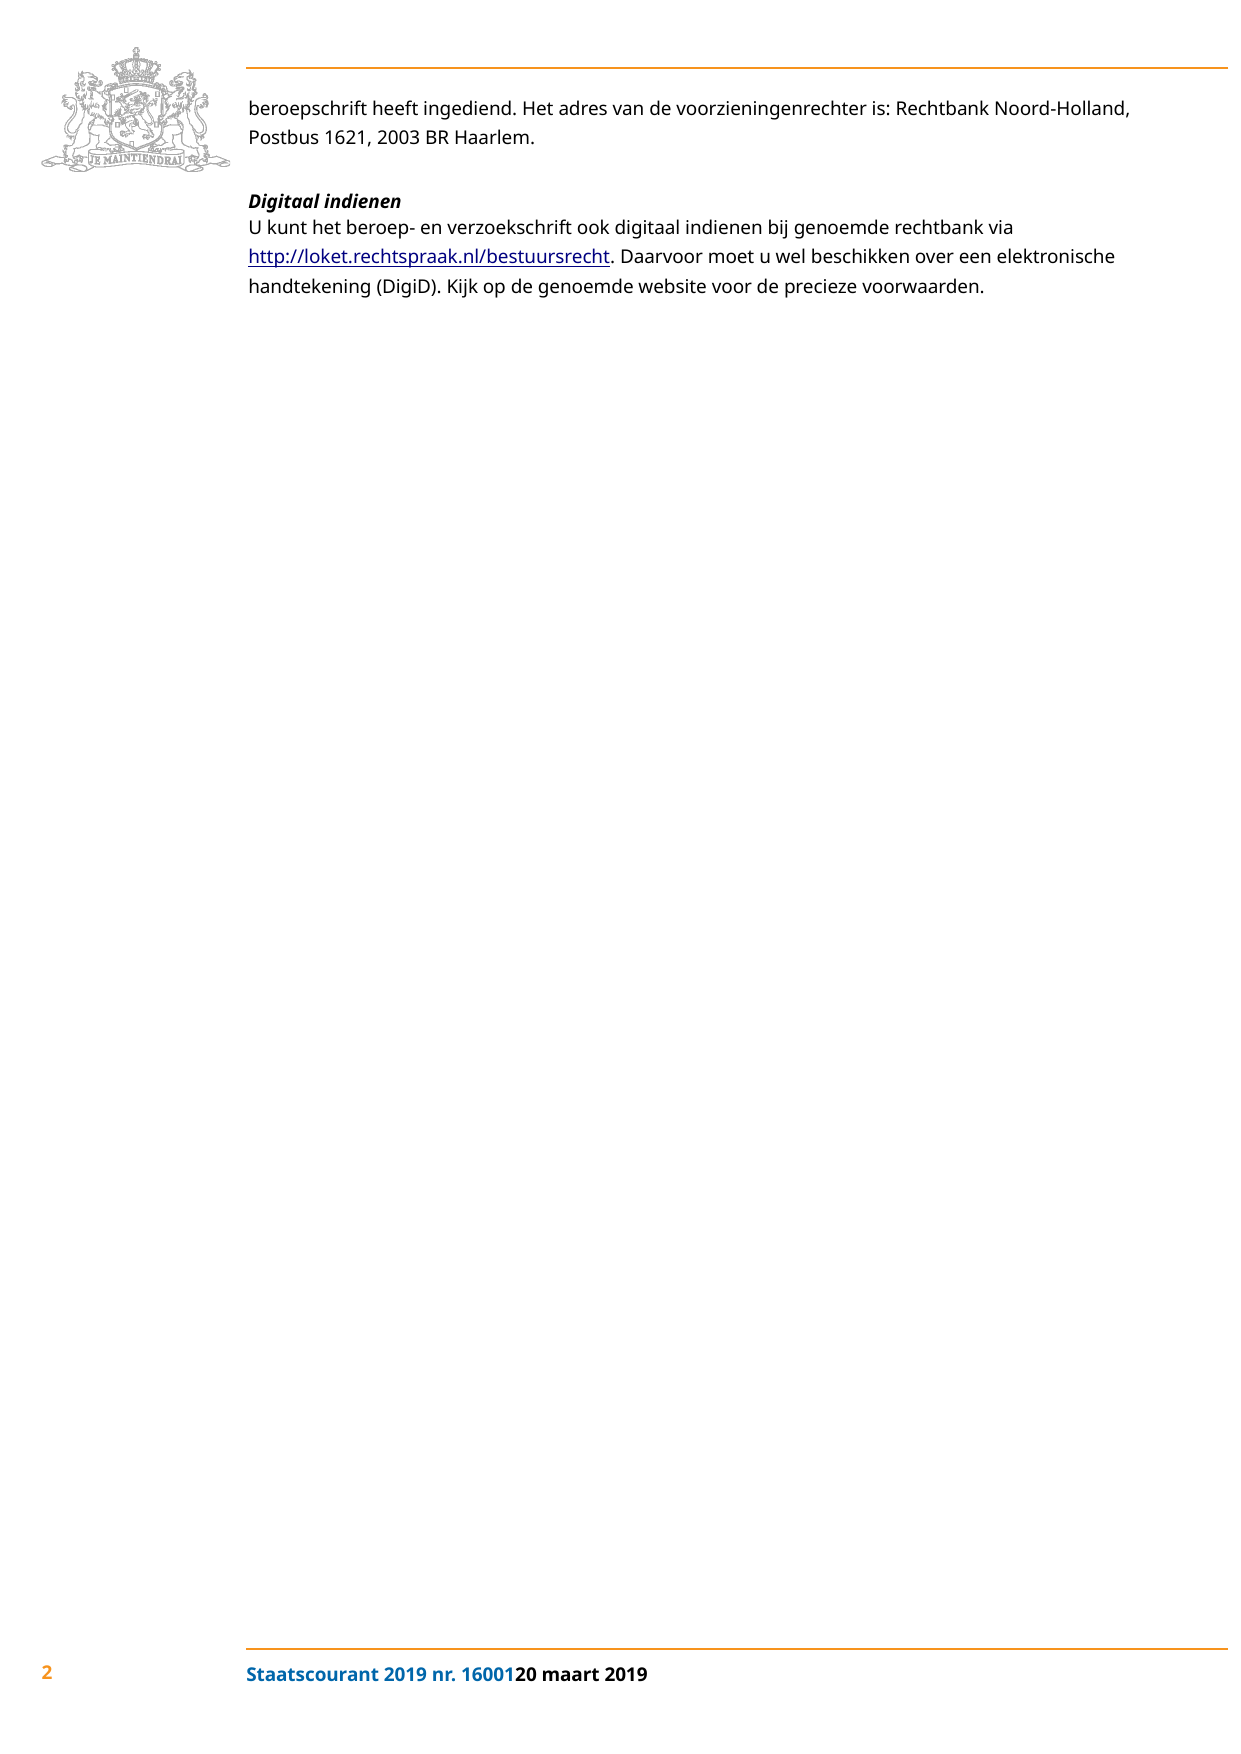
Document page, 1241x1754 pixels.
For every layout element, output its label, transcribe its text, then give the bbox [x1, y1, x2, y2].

text U kunt het beroep- en verzoekschrift ook digitaal indienen bij genoemde rechtbank via http://loket.rechtspraak.nl/bestuursrecht. Daarvoor moet u wel beschikken over een elektronische handtekening (DigiD). Kijk op de genoemde website voor de precieze voorwaarden. [248, 214, 1152, 299]
text beroepschrift heeft ingediend. Het adres van de voorzieningenrechter is: Rechtbank Noord-Holland, Postbus 1621, 2003 BR Haarlem. [248, 95, 1152, 150]
text Digitaal indienen [248, 188, 1152, 214]
picture [41, 47, 231, 172]
